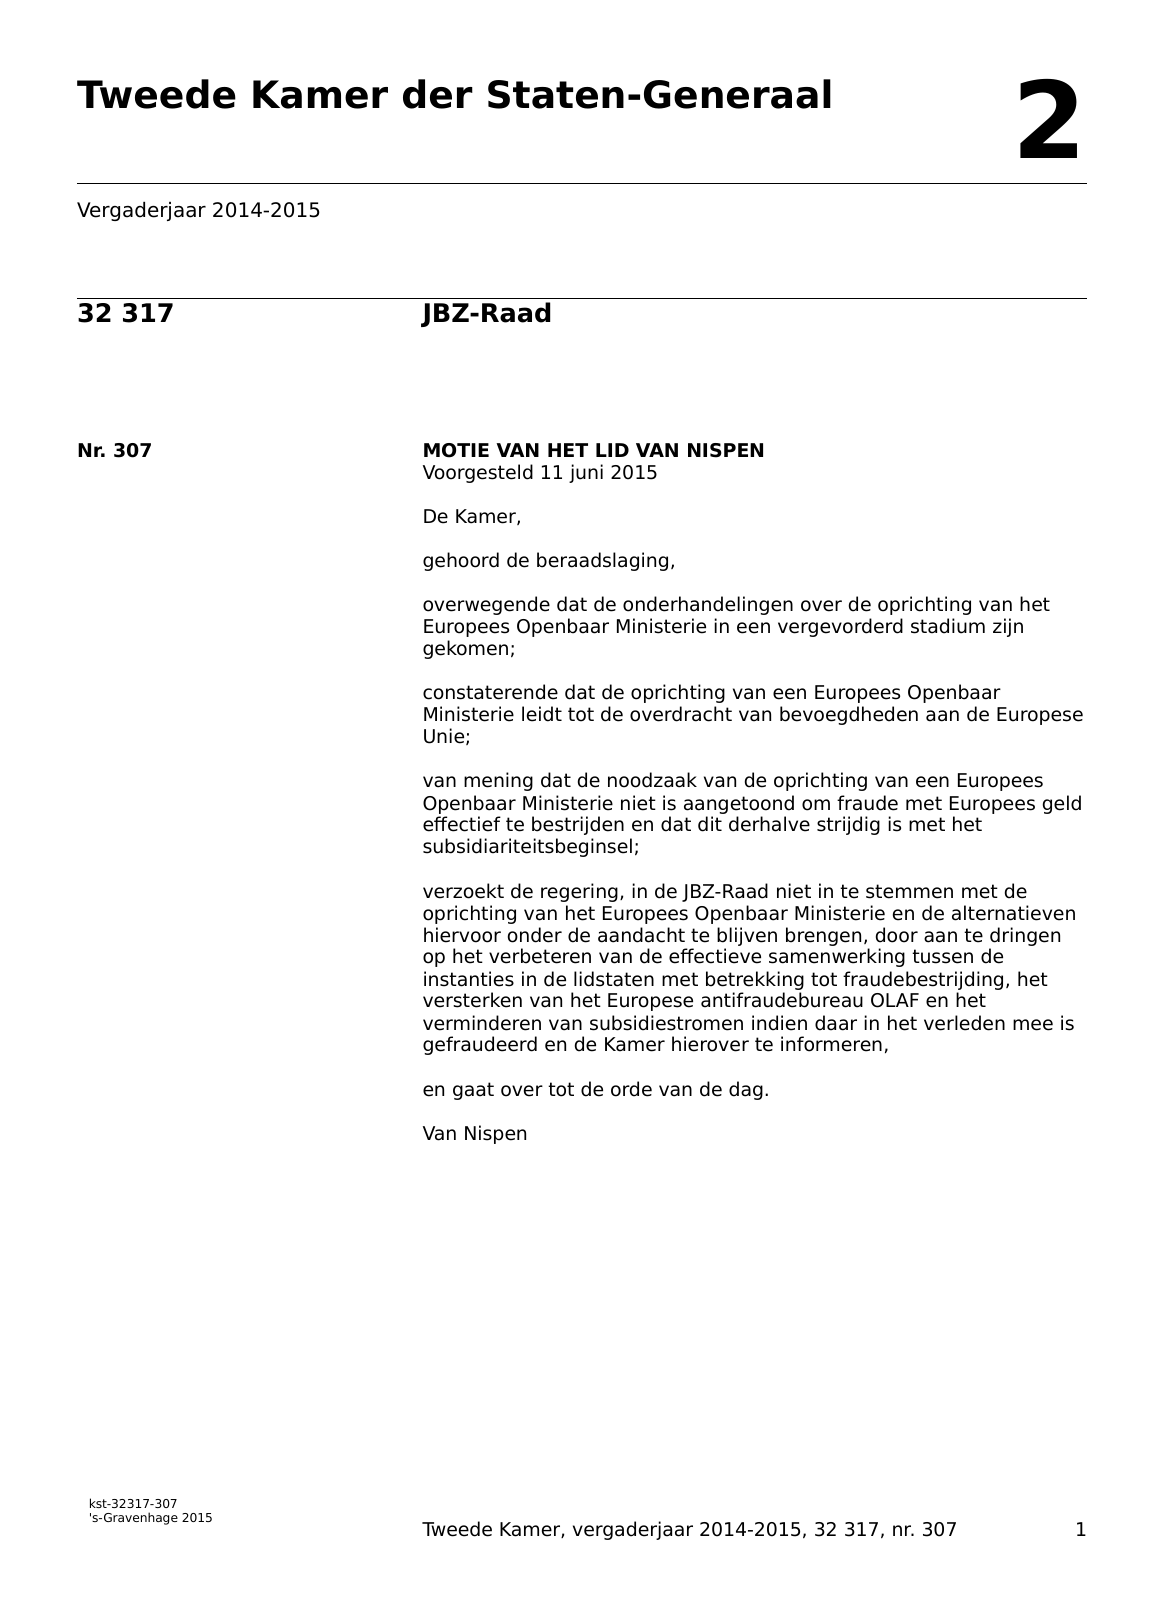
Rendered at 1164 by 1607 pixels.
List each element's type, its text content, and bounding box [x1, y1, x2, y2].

subtitle 32 317 JBZ-Raad [77, 299, 1087, 329]
text gehoord de beraadslaging, [422, 550, 1087, 572]
table_header 2 [886, 59, 1087, 183]
text Voorgesteld 11 juni 2015 [422, 462, 1087, 484]
table_cell Vergaderjaar 2014-2015 [77, 184, 1087, 298]
subtitle Nr. 307 MOTIE VAN HET LID VAN NISPEN [77, 440, 1087, 462]
text kst-32317-307 [88, 1497, 323, 1511]
text overwegende dat de onderhandelingen over de oprichting van het Europees Openbaar Ministerie in een vergevorderd stadium zijn gekomen; [422, 594, 1087, 660]
text constaterende dat de oprichting van een Europees Openbaar Ministerie leidt tot de overdracht van bevoegdheden aan de Europese Unie; [422, 682, 1087, 748]
text en gaat over tot de orde van de dag. [422, 1078, 1087, 1101]
text verzoekt de regering, in de JBZ-Raad niet in te stemmen met de oprichting van het Europees Openbaar Ministerie en de alternatieven hiervoor onder de aandacht te blijven brengen, door aan te dringen op het verbeteren van de effectieve samenwerking tussen de instanties in de lidstaten met betrekking tot fraudebestrijding, het versterken van het Europese antifraudebureau OLAF en het verminderen van subsidiestromen indien daar in het verleden mee is gefraudeerd en de Kamer hierover te informeren, [422, 881, 1087, 1056]
text van mening dat de noodzaak van de oprichting van een Europees Openbaar Ministerie niet is aangetoond om fraude met Europees geld effectief te bestrijden en dat dit derhalve strijdig is met het subsidiariteitsbeginsel; [422, 770, 1087, 858]
table_header Tweede Kamer der Staten-Generaal [77, 59, 886, 183]
text 's-Gravenhage 2015 [88, 1511, 323, 1525]
text De Kamer, [422, 506, 1087, 528]
text Van Nispen [422, 1123, 1087, 1145]
